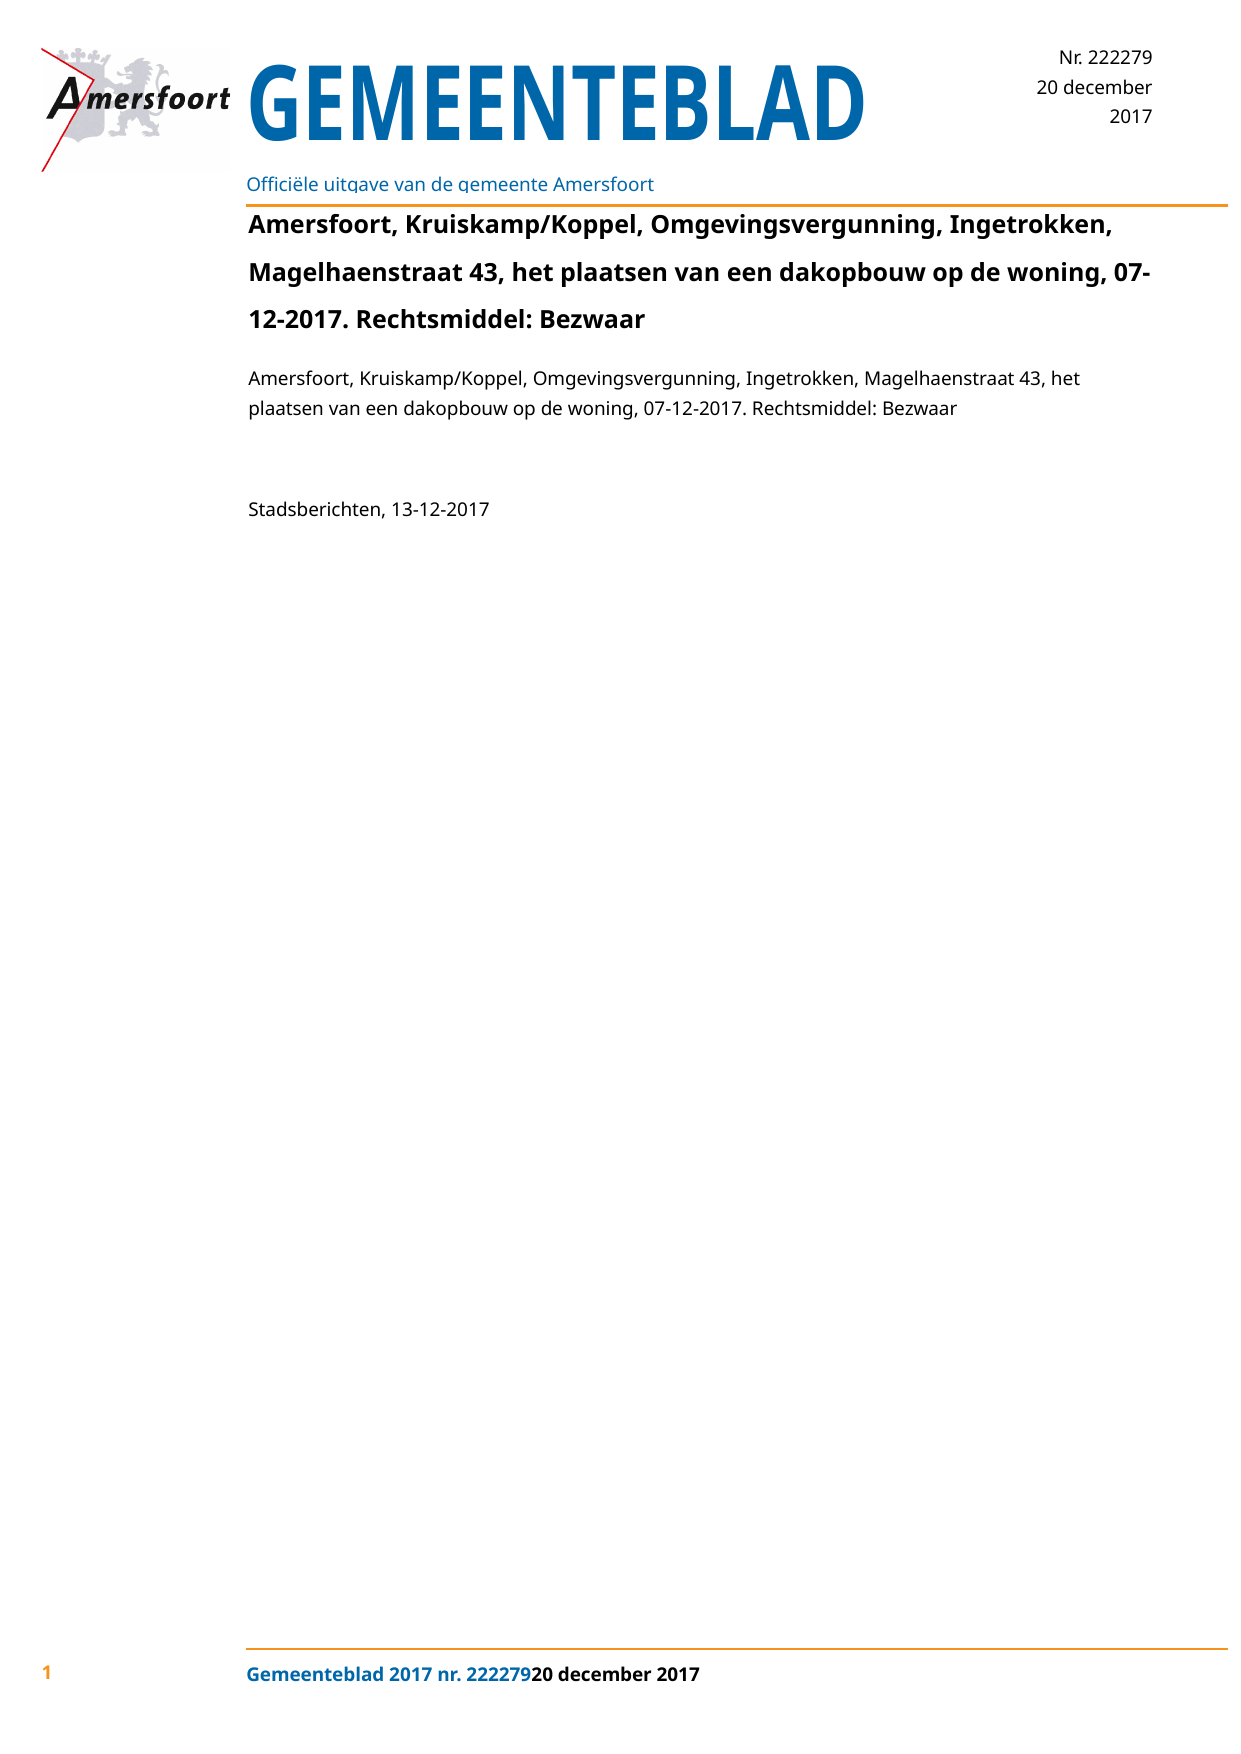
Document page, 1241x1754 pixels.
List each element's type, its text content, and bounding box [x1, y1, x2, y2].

text Amersfoort, Kruiskamp/Koppel, Omgevingsvergunning, Ingetrokken, Magelhaenstraat 43, het plaatsen van een dakopbouw op de woning, 07-12-2017. Rechtsmiddel: Bezwaar [248, 366, 1152, 421]
text Stadsberichten, 13-12-2017 [248, 496, 1152, 522]
text Amersfoort, Kruiskamp/Koppel, Omgevingsvergunning, Ingetrokken, Magelhaenstraat 43, het plaatsen van een dakopbouw op de woning, 07-12-2017. Rechtsmiddel: Bezwaar [248, 207, 1152, 336]
picture [41, 47, 231, 172]
